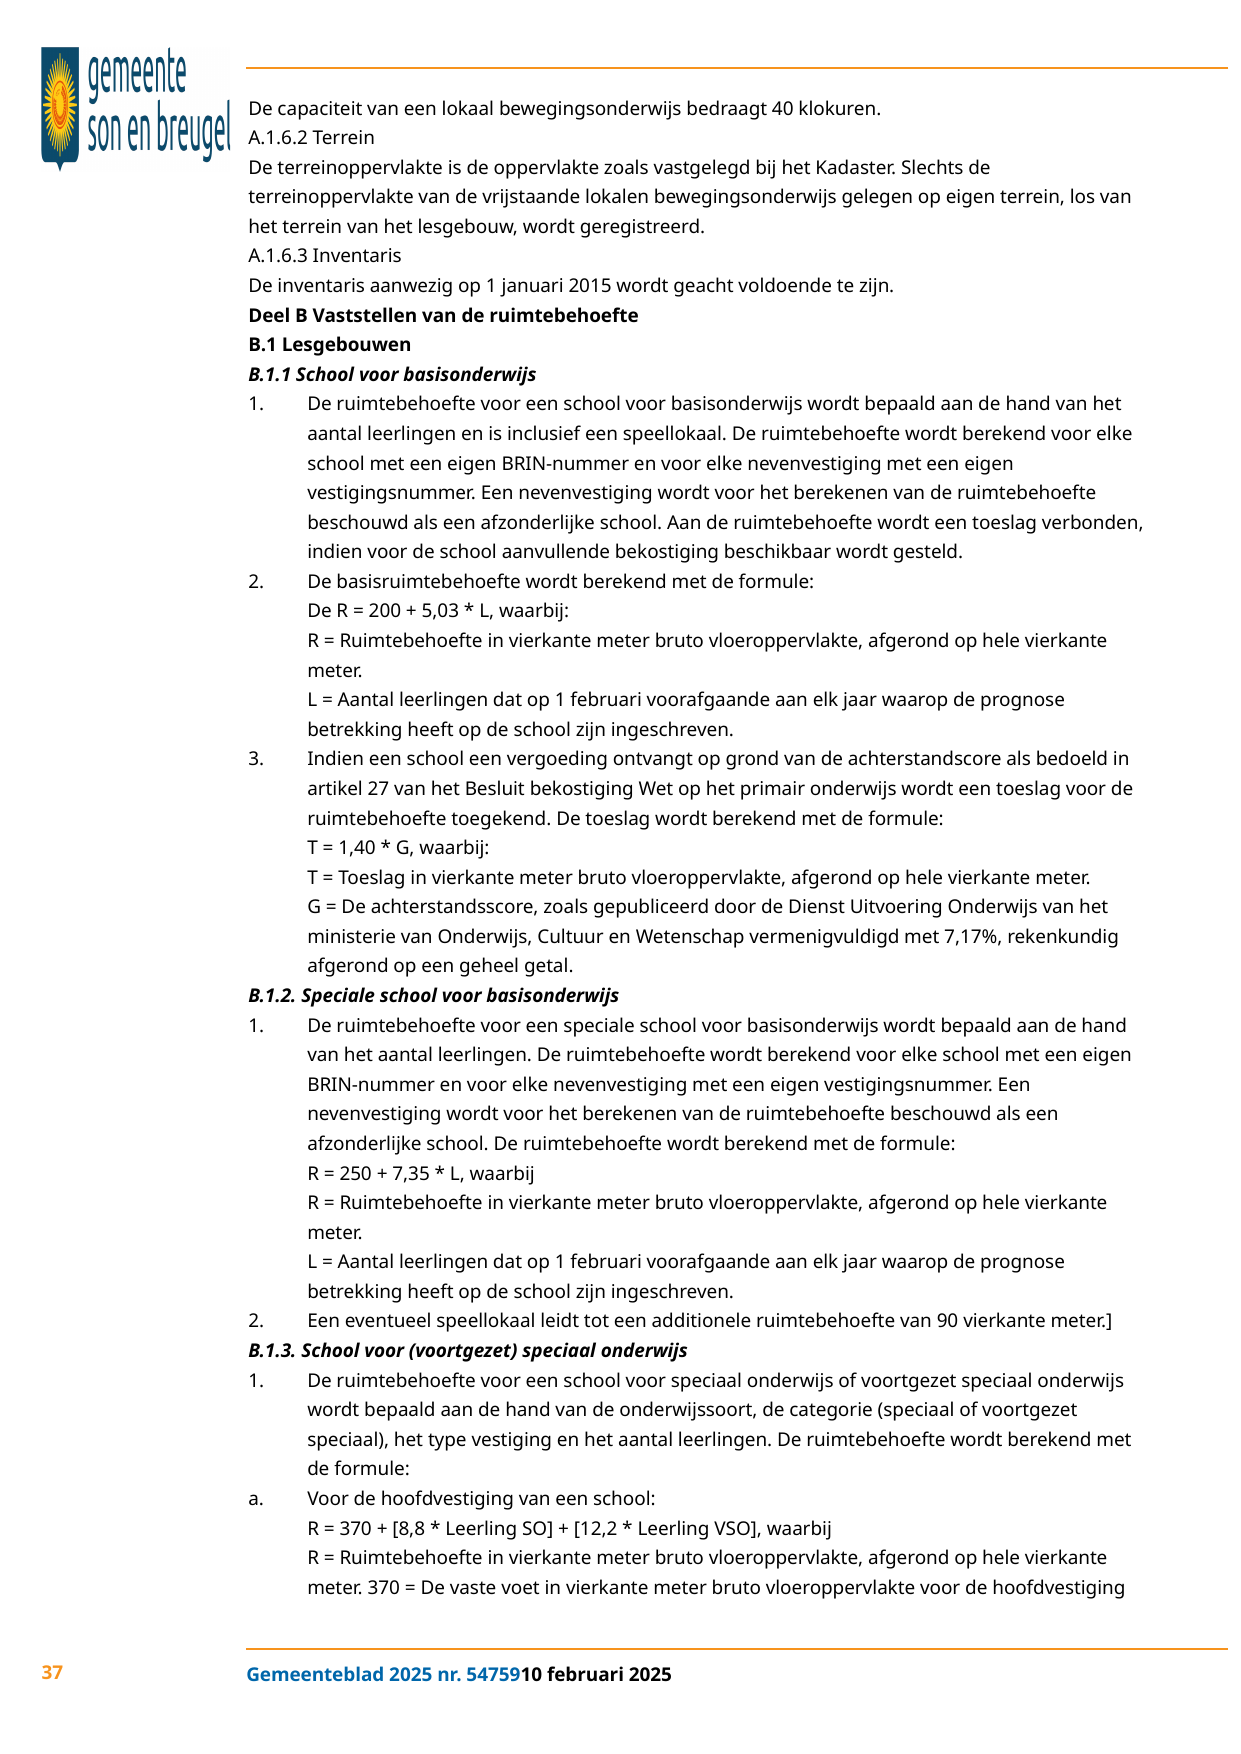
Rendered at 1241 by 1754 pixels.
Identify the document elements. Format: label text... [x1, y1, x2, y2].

list G = De achterstandsscore, zoals gepubliceerd door de Dienst Uitvoering Onderwijs van het ministerie van Onderwijs, Cultuur en Wetenschap vermenigvuldigd met 7,17%, rekenkundig afgerond op een geheel getal. [248, 893, 1152, 978]
list T = Toeslag in vierkante meter bruto vloeroppervlakte, afgerond op hele vierkante meter. [248, 864, 1152, 890]
text B.1.1 School voor basisonderwijs [248, 361, 1152, 387]
list R = Ruimtebehoefte in vierkante meter bruto vloeroppervlakte, afgerond op hele vierkante meter. [248, 627, 1152, 683]
list R = Ruimtebehoefte in vierkante meter bruto vloeroppervlakte, afgerond op hele vierkante meter. [248, 1189, 1152, 1245]
text Deel B Vaststellen van de ruimtebehoefte [248, 302, 1152, 328]
text De inventaris aanwezig op 1 januari 2015 wordt geacht voldoende te zijn. [248, 272, 1152, 298]
list R = 250 + 7,35 * L, waarbij [248, 1160, 1152, 1186]
list L = Aantal leerlingen dat op 1 februari voorafgaande aan elk jaar waarop de prognose betrekking heeft op de school zijn ingeschreven. [248, 1248, 1152, 1304]
text B.1.2. Speciale school voor basisonderwijs [248, 982, 1152, 1008]
list De ruimtebehoefte voor een school voor speciaal onderwijs of voortgezet speciaal onderwijs wordt bepaald aan de hand van de onderwijssoort, de categorie (speciaal of voortgezet speciaal), het type vestiging en het aantal leerlingen. De ruimtebehoefte wordt berekend met de formule: [248, 1367, 1152, 1481]
list L = Aantal leerlingen dat op 1 februari voorafgaande aan elk jaar waarop de prognose betrekking heeft op de school zijn ingeschreven. [248, 686, 1152, 742]
list De ruimtebehoefte voor een school voor basisonderwijs wordt bepaald aan de hand van het aantal leerlingen en is inclusief een speellokaal. De ruimtebehoefte wordt berekend voor elke school met een eigen BRIN-nummer en voor elke nevenvestiging met een eigen vestigingsnummer. Een nevenvestiging wordt voor het berekenen van de ruimtebehoefte beschouwd als een afzonderlijke school. Aan de ruimtebehoefte wordt een toeslag verbonden, indien voor de school aanvullende bekostiging beschikbaar wordt gesteld. [248, 391, 1152, 564]
list De ruimtebehoefte voor een speciale school voor basisonderwijs wordt bepaald aan de hand van het aantal leerlingen. De ruimtebehoefte wordt berekend voor elke school met een eigen BRIN-nummer en voor elke nevenvestiging met een eigen vestigingsnummer. Een nevenvestiging wordt voor het berekenen van de ruimtebehoefte beschouwd als een afzonderlijke school. De ruimtebehoefte wordt berekend met de formule: [248, 1012, 1152, 1156]
list De R = 200 + 5,03 * L, waarbij: [248, 598, 1152, 623]
list De basisruimtebehoefte wordt berekend met de formule: [248, 568, 1152, 594]
text B.1.3. School voor (voortgezet) speciaal onderwijs [248, 1337, 1152, 1363]
text A.1.6.3 Inventaris [248, 243, 1152, 268]
text B.1 Lesgebouwen [248, 331, 1152, 357]
list Voor de hoofdvestiging van een school: [248, 1485, 1152, 1511]
list R = 370 + [8,8 * Leerling SO] + [12,2 * Leerling VSO], waarbij [248, 1515, 1152, 1541]
text A.1.6.2 Terrein [248, 124, 1152, 150]
list Indien een school een vergoeding ontvangt op grond van de achterstandscore als bedoeld in artikel 27 van het Besluit bekostiging Wet op het primair onderwijs wordt een toeslag voor de ruimtebehoefte toegekend. De toeslag wordt berekend met de formule: [248, 746, 1152, 831]
list T = 1,40 * G, waarbij: [248, 834, 1152, 860]
picture [41, 47, 231, 172]
text De terreinoppervlakte is de oppervlakte zoals vastgelegd bij het Kadaster. Slechts de terreinoppervlakte van de vrijstaande lokalen bewegingsonderwijs gelegen op eigen terrein, los van het terrein van het lesgebouw, wordt geregistreerd. [248, 154, 1152, 239]
list R = Ruimtebehoefte in vierkante meter bruto vloeroppervlakte, afgerond op hele vierkante meter. 370 = De vaste voet in vierkante meter bruto vloeroppervlakte voor de hoofdvestiging [248, 1544, 1152, 1600]
list Een eventueel speellokaal leidt tot een additionele ruimtebehoefte van 90 vierkante meter.] [248, 1308, 1152, 1333]
text De capaciteit van een lokaal bewegingsonderwijs bedraagt 40 klokuren. [248, 95, 1152, 121]
